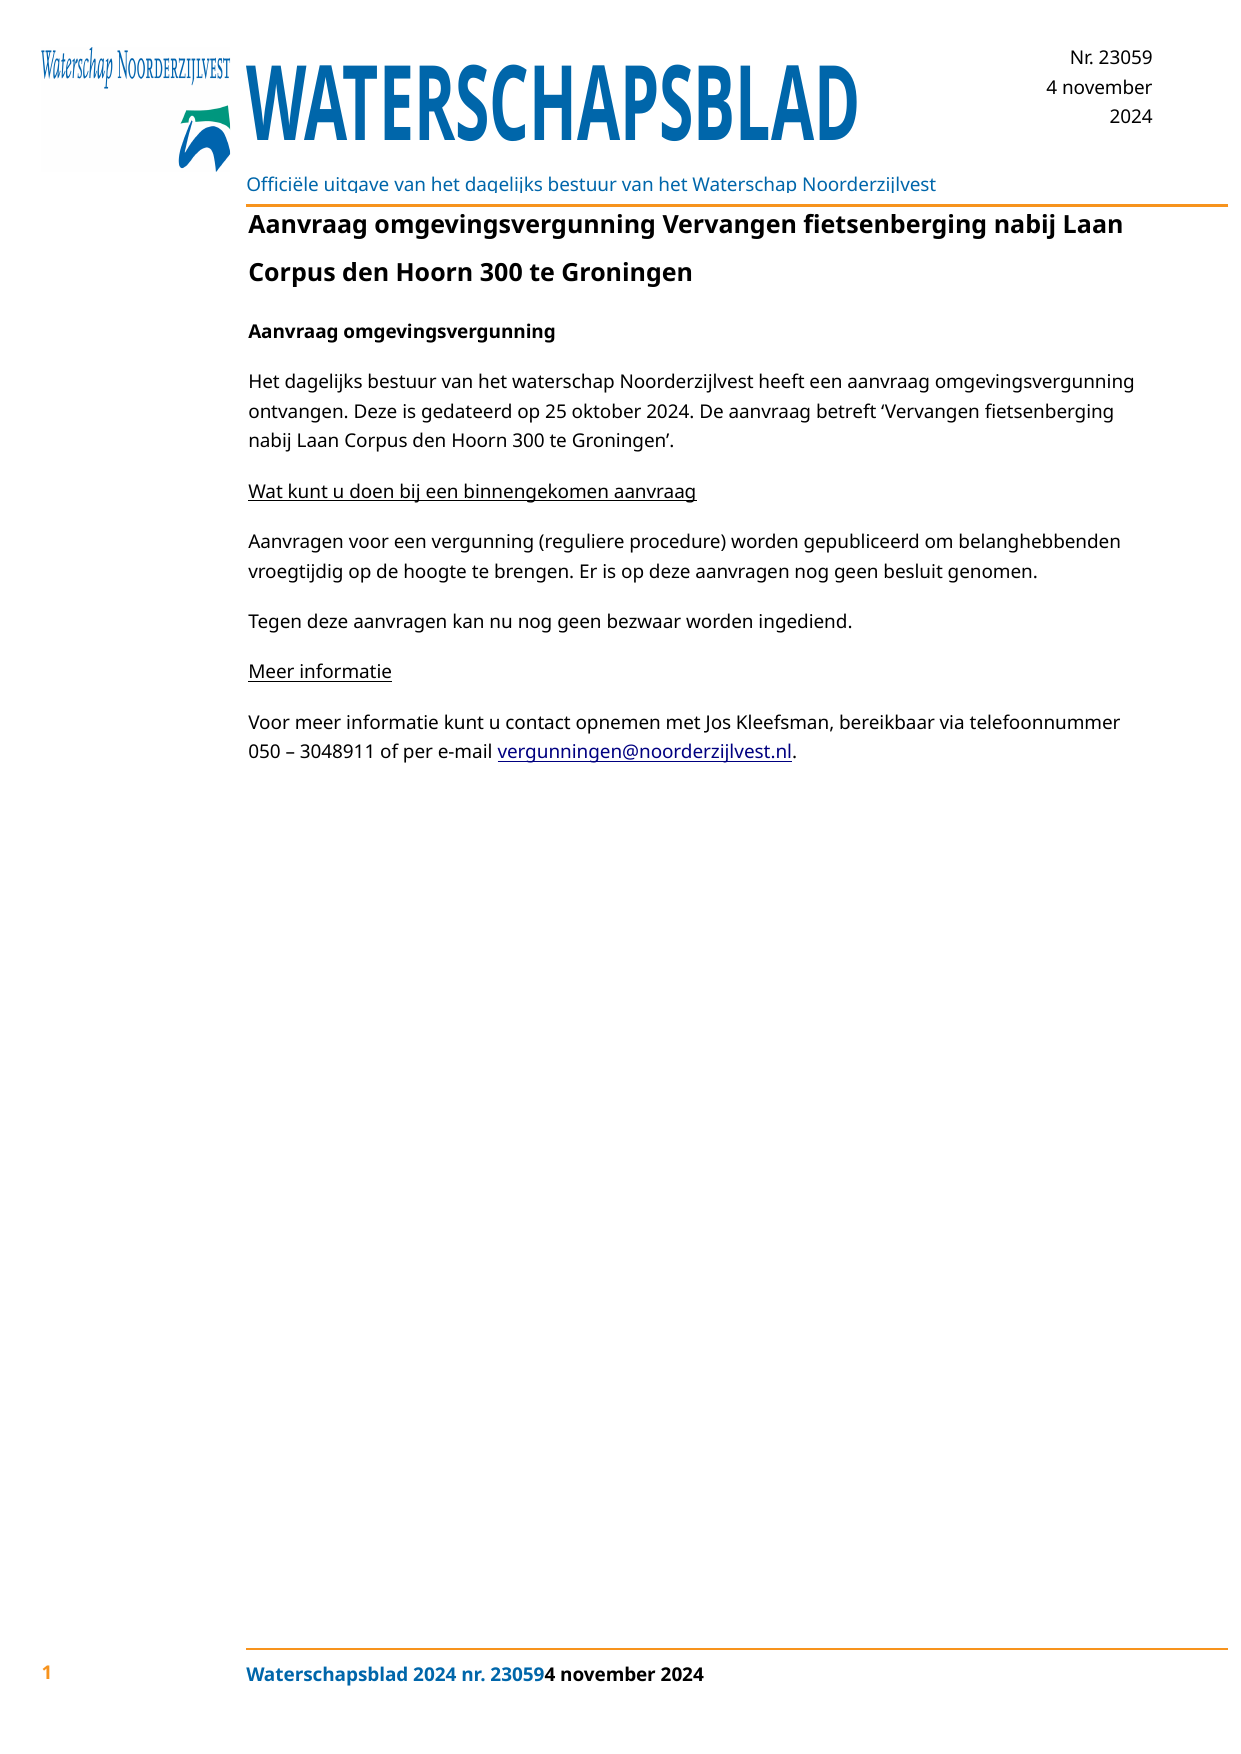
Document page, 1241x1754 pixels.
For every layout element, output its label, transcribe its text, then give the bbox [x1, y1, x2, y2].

text Aanvraag omgevingsvergunning Vervangen fietsenberging nabij Laan Corpus den Hoorn 300 te Groningen [248, 207, 1152, 288]
text Wat kunt u doen bij een binnengekomen aanvraag [248, 478, 1152, 504]
text Voor meer informatie kunt u contact opnemen met Jos Kleefsman, bereikbaar via telefoonnummer 050 – 3048911 of per e-mail vergunningen@noorderzijlvest.nl. [248, 709, 1152, 764]
text Het dagelijks bestuur van het waterschap Noorderzijlvest heeft een aanvraag omgevingsvergunning ontvangen. Deze is gedateerd op 25 oktober 2024. De aanvraag betreft ‘Vervangen fietsenberging nabij Laan Corpus den Hoorn 300 te Groningen’. [248, 368, 1152, 453]
text Aanvraag omgevingsvergunning [248, 318, 1152, 344]
text Meer informatie [248, 659, 1152, 684]
text Tegen deze aanvragen kan nu nog geen bezwaar worden ingediend. [248, 608, 1152, 634]
picture [41, 47, 231, 172]
text Aanvragen voor een vergunning (reguliere procedure) worden gepubliceerd om belanghebbenden vroegtijdig op de hoogte te brengen. Er is op deze aanvragen nog geen besluit genomen. [248, 528, 1152, 584]
